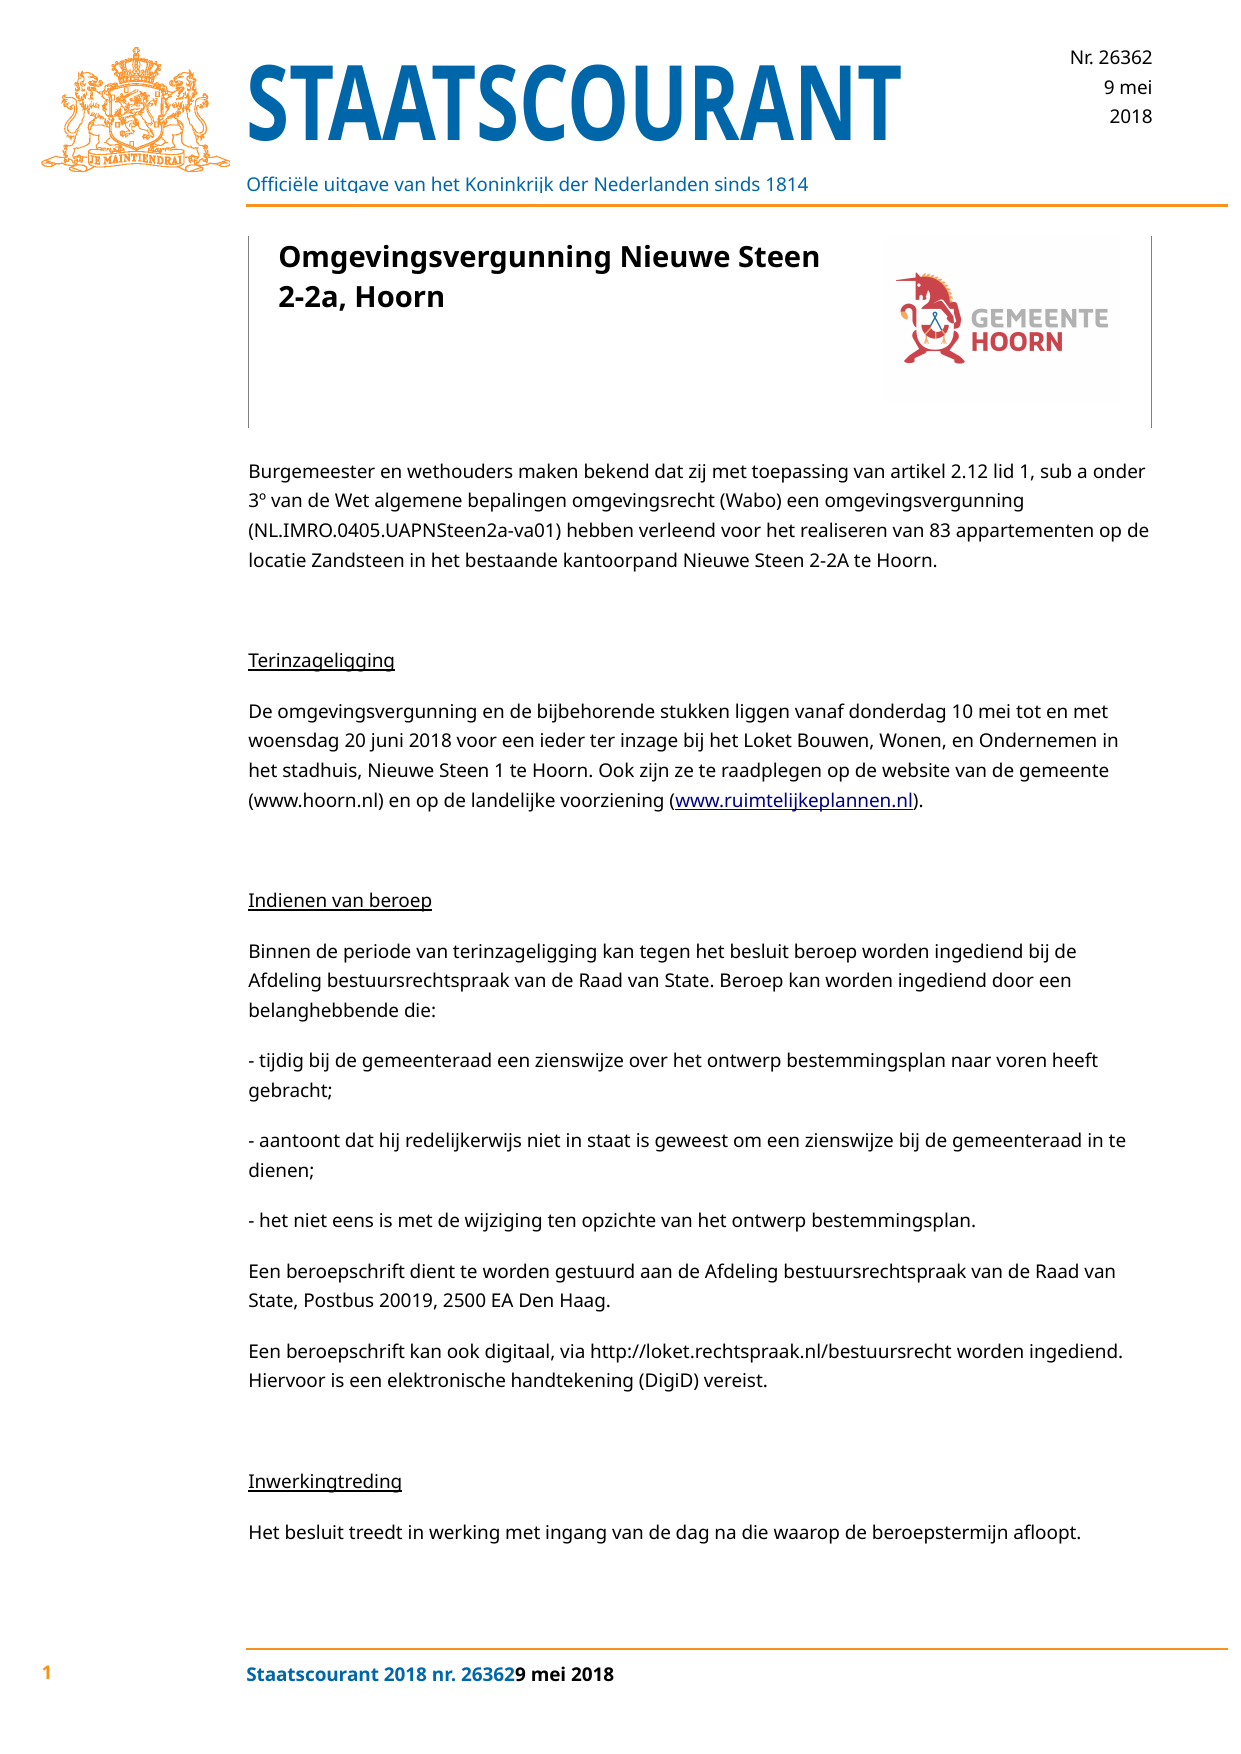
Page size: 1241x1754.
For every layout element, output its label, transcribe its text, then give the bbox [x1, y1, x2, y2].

text Indienen van beroep [248, 888, 1152, 913]
text Een beroepschrift dient te worden gestuurd aan de Afdeling bestuursrechtspraak van de Raad van State, Postbus 20019, 2500 EA Den Haag. [248, 1258, 1152, 1313]
text Het besluit treedt in werking met ingang van de dag na die waarop de beroepstermijn afloopt. [248, 1519, 1152, 1544]
text Binnen de periode van terinzageligging kan tegen het besluit beroep worden ingediend bij de Afdeling bestuursrechtspraak van de Raad van State. Beroep kan worden ingediend door een belanghebbende die: [248, 938, 1152, 1023]
text - het niet eens is met de wijziging ten opzichte van het ontwerp bestemmingsplan. [248, 1208, 1152, 1233]
text - tijdig bij de gemeenteraad een zienswijze over het ontwerp bestemmingsplan naar voren heeft gebracht; [248, 1048, 1152, 1103]
text - aantoont dat hij redelijkerwijs niet in staat is geweest om een zienswijze bij de gemeenteraad in te dienen; [248, 1128, 1152, 1183]
text Een beroepschrift kan ook digitaal, via http://loket.rechtspraak.nl/bestuursrecht worden ingediend. Hiervoor is een elektronische handtekening (DigiD) vereist. [248, 1338, 1152, 1393]
text Burgemeester en wethouders maken bekend dat zij met toepassing van artikel 2.12 lid 1, sub a onder 3º van de Wet algemene bepalingen omgevingsrecht (Wabo) een omgevingsvergunning (NL.IMRO.0405.UAPNSteen2a-va01) hebben verleend voor het realiseren van 83 appartementen op de locatie Zandsteen in het bestaande kantoorpand Nieuwe Steen 2-2A te Hoorn. [248, 458, 1152, 572]
table_header Omgevingsvergunning Nieuwe Steen 2-2a, Hoorn [249, 236, 850, 428]
table_header [850, 236, 1151, 428]
text Terinzageligging [248, 648, 1152, 673]
picture [41, 47, 231, 172]
text Inwerkingtreding [248, 1468, 1152, 1494]
text De omgevingsvergunning en de bijbehorende stukken liggen vanaf donderdag 10 mei tot en met woensdag 20 juni 2018 voor een ieder ter inzage bij het Loket Bouwen, Wonen, en Ondernemen in het stadhuis, Nieuwe Steen 1 te Hoorn. Ook zijn ze te raadplegen op de website van de gemeente (www.hoorn.nl) en op de landelijke voorziening (www.ruimtelijkeplannen.nl). [248, 698, 1152, 812]
picture [882, 236, 1119, 403]
